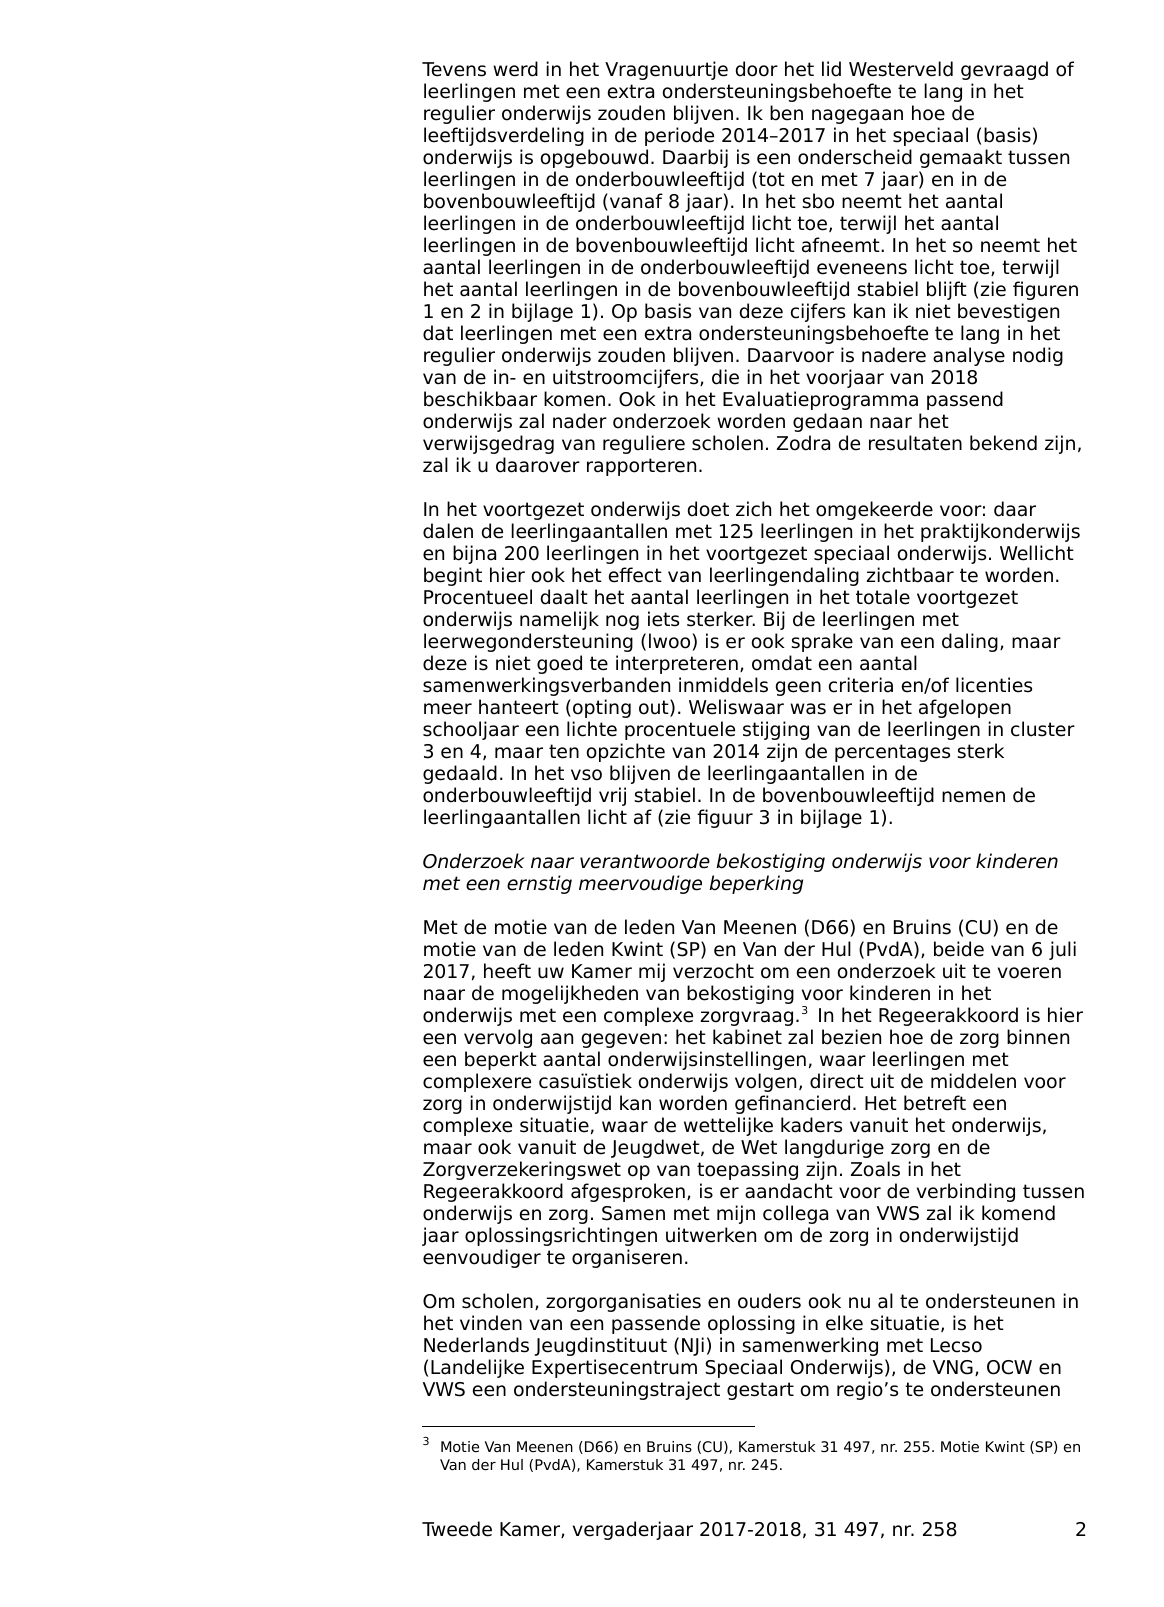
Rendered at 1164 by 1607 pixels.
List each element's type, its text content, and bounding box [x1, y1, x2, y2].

text In het voortgezet onderwijs doet zich het omgekeerde voor: daar dalen de leerlingaantallen met 125 leerlingen in het praktijkonderwijs en bijna 200 leerlingen in het voortgezet speciaal onderwijs. Wellicht begint hier ook het effect van leerlingendaling zichtbaar te worden. Procentueel daalt het aantal leerlingen in het totale voortgezet onderwijs namelijk nog iets sterker. Bij de leerlingen met leerwegondersteuning (lwoo) is er ook sprake van een daling, maar deze is niet goed te interpreteren, omdat een aantal samenwerkingsverbanden inmiddels geen criteria en/of licenties meer hanteert (opting out). Weliswaar was er in het afgelopen schooljaar een lichte procentuele stijging van de leerlingen in cluster 3 en 4, maar ten opzichte van 2014 zijn de percentages sterk gedaald. In het vso blijven de leerlingaantallen in de onderbouwleeftijd vrij stabiel. In de bovenbouwleeftijd nemen de leerlingaantallen licht af (zie figuur 3 in bijlage 1). [422, 499, 1087, 828]
subtitle Onderzoek naar verantwoorde bekostiging onderwijs voor kinderen met een ernstig meervoudige beperking [422, 851, 1087, 895]
text Met de motie van de leden Van Meenen (D66) en Bruins (CU) en de motie van de leden Kwint (SP) en Van der Hul (PvdA), beide van 6 juli 2017, heeft uw Kamer mij verzocht om een onderzoek uit te voeren naar de mogelijkheden van bekostiging voor kinderen in het onderwijs met een complexe zorgvraag. In het Regeerakkoord is hier een vervolg aan gegeven: het kabinet zal bezien hoe de zorg binnen een beperkt aantal onderwijsinstellingen, waar leerlingen met complexere casuïstiek onderwijs volgen, direct uit de middelen voor zorg in onderwijstijd kan worden gefinancierd. Het betreft een complexe situatie, waar de wettelijke kaders vanuit het onderwijs, maar ook vanuit de Jeugdwet, de Wet langdurige zorg en de Zorgverzekeringswet op van toepassing zijn. Zoals in het Regeerakkoord afgesproken, is er aandacht voor de verbinding tussen onderwijs en zorg. Samen met mijn collega van VWS zal ik komend jaar oplossingsrichtingen uitwerken om de zorg in onderwijstijd eenvoudiger te organiseren. [422, 917, 1087, 1268]
text Motie Van Meenen (D66) en Bruins (CU), Kamerstuk 31 497, nr. 255. Motie Kwint (SP) en Van der Hul (PvdA), Kamerstuk 31 497, nr. 245. [422, 1435, 1087, 1474]
text Tevens werd in het Vragenuurtje door het lid Westerveld gevraagd of leerlingen met een extra ondersteuningsbehoefte te lang in het regulier onderwijs zouden blijven. Ik ben nagegaan hoe de leeftijdsverdeling in de periode 2014–2017 in het speciaal (basis) onderwijs is opgebouwd. Daarbij is een onderscheid gemaakt tussen leerlingen in de onderbouwleeftijd (tot en met 7 jaar) en in de bovenbouwleeftijd (vanaf 8 jaar). In het sbo neemt het aantal leerlingen in de onderbouwleeftijd licht toe, terwijl het aantal leerlingen in de bovenbouwleeftijd licht afneemt. In het so neemt het aantal leerlingen in de onderbouwleeftijd eveneens licht toe, terwijl het aantal leerlingen in de bovenbouwleeftijd stabiel blijft (zie figuren 1 en 2 in bijlage 1). Op basis van deze cijfers kan ik niet bevestigen dat leerlingen met een extra ondersteuningsbehoefte te lang in het regulier onderwijs zouden blijven. Daarvoor is nadere analyse nodig van de in- en uitstroomcijfers, die in het voorjaar van 2018 beschikbaar komen. Ook in het Evaluatieprogramma passend onderwijs zal nader onderzoek worden gedaan naar het verwijsgedrag van reguliere scholen. Zodra de resultaten bekend zijn, zal ik u daarover rapporteren. [422, 59, 1087, 477]
text Om scholen, zorgorganisaties en ouders ook nu al te ondersteunen in het vinden van een passende oplossing in elke situatie, is het Nederlands Jeugdinstituut (NJi) in samenwerking met Lecso (Landelijke Expertisecentrum Speciaal Onderwijs), de VNG, OCW en VWS een ondersteuningstraject gestart om regio’s te ondersteunen [422, 1291, 1087, 1401]
